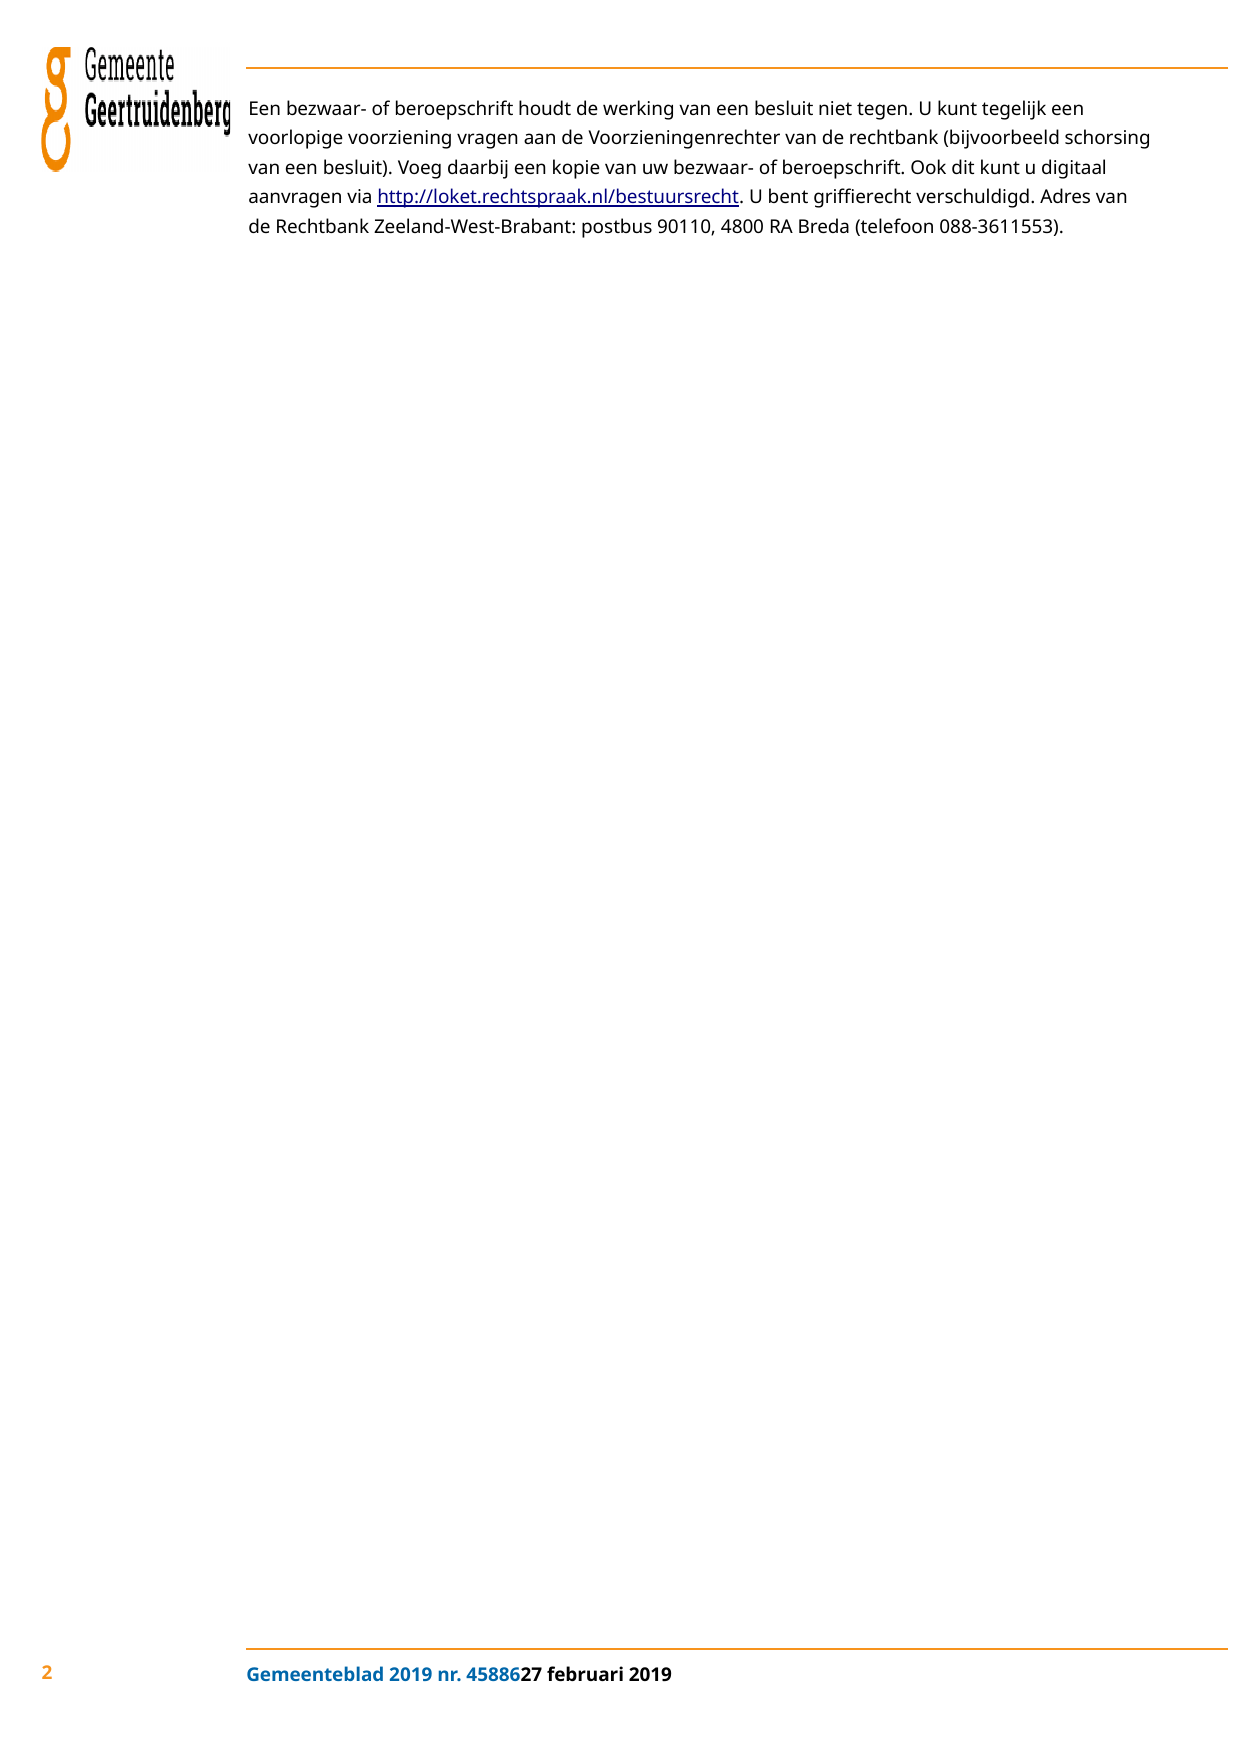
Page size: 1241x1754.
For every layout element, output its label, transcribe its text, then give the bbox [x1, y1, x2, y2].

text Een bezwaar- of beroepschrift houdt de werking van een besluit niet tegen. U kunt tegelijk een voorlopige voorziening vragen aan de Voorzieningenrechter van de rechtbank (bijvoorbeeld schorsing van een besluit). Voeg daarbij een kopie van uw bezwaar- of beroepschrift. Ook dit kunt u digitaal aanvragen via http://loket.rechtspraak.nl/bestuursrecht. U bent griffierecht verschuldigd. Adres van de Rechtbank Zeeland-West-Brabant: postbus 90110, 4800 RA Breda (telefoon 088-3611553). [248, 95, 1152, 239]
picture [41, 47, 231, 172]
